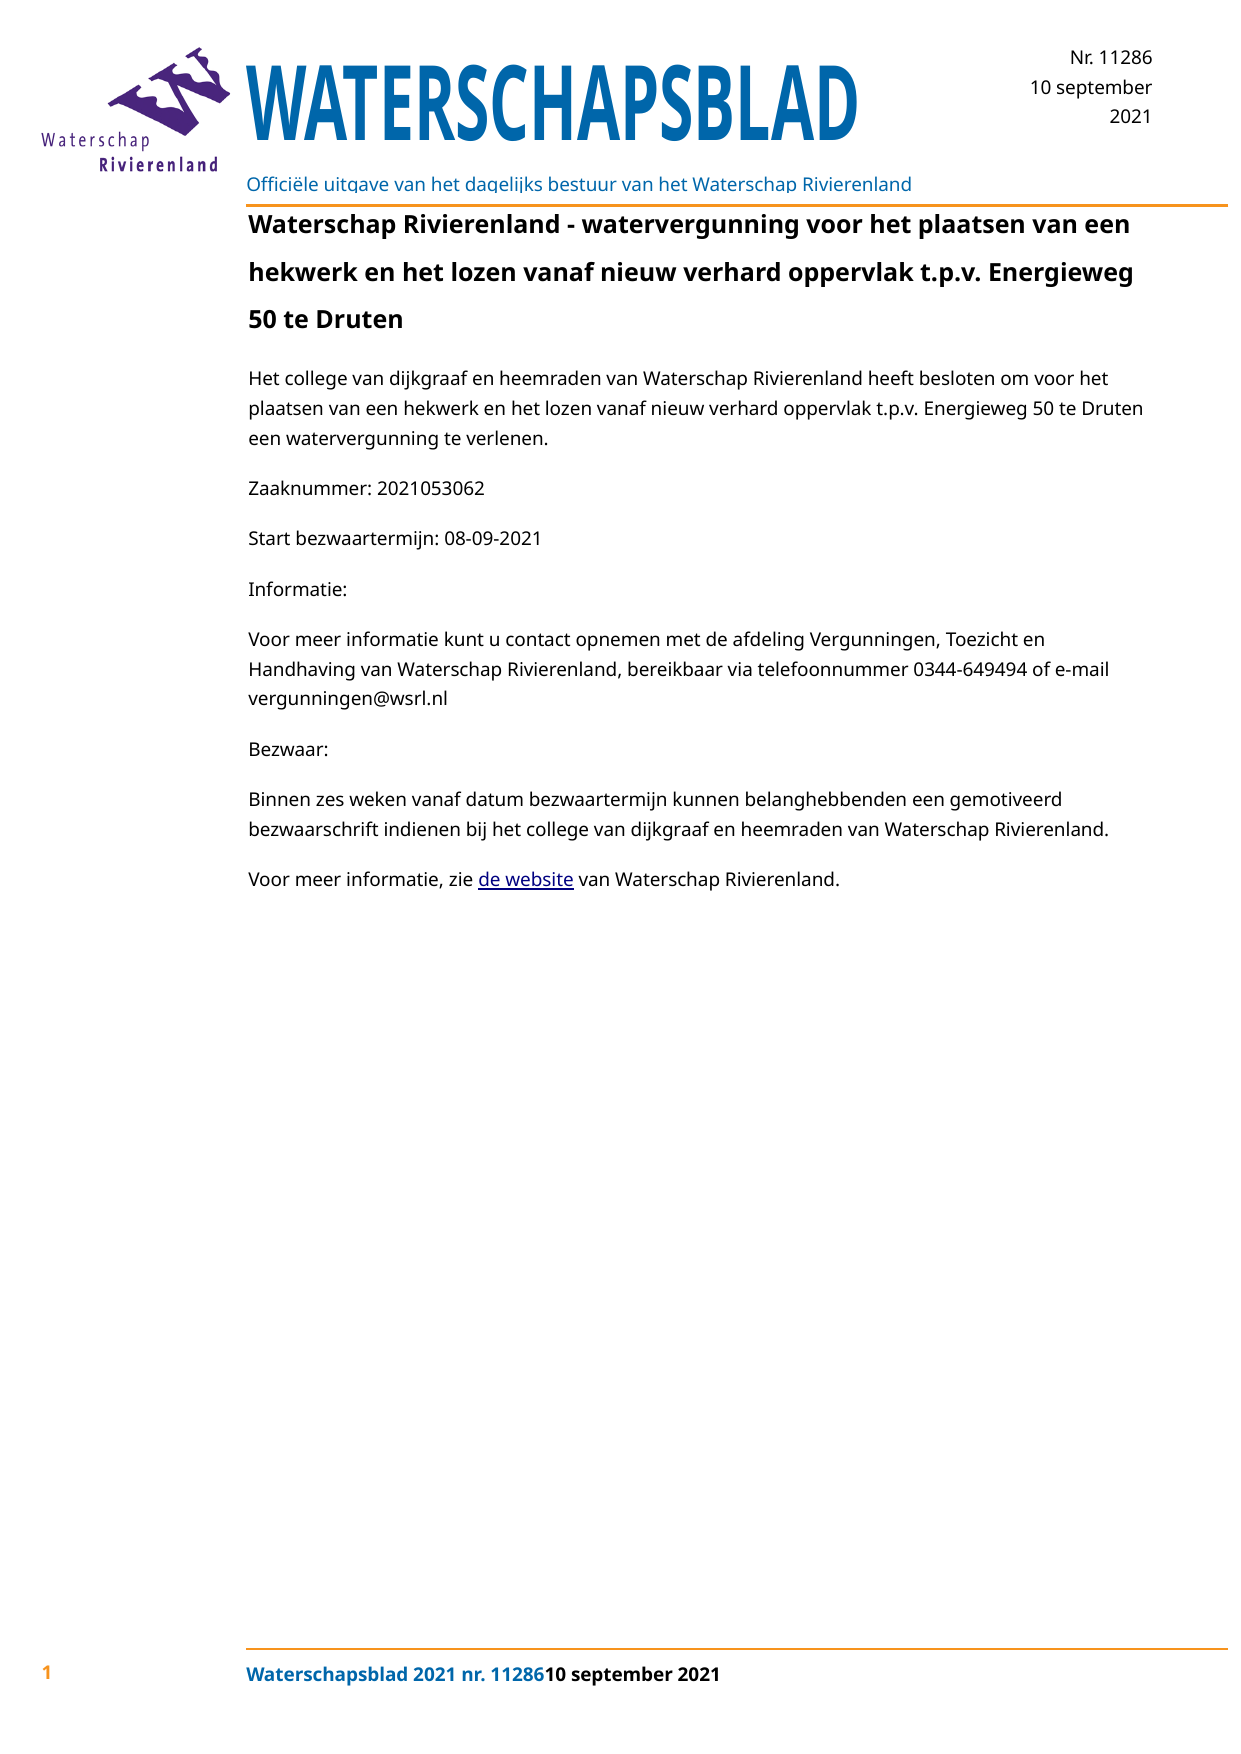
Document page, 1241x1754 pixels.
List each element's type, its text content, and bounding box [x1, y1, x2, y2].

text Start bezwaartermijn: 08-09-2021 [248, 526, 1152, 551]
text Het college van dijkgraaf en heemraden van Waterschap Rivierenland heeft besloten om voor het plaatsen van een hekwerk en het lozen vanaf nieuw verhard oppervlak t.p.v. Energieweg 50 te Druten een watervergunning te verlenen. [248, 366, 1152, 450]
text Voor meer informatie, zie de website van Waterschap Rivierenland. [248, 866, 1152, 892]
text Bezwaar: [248, 736, 1152, 762]
text Binnen zes weken vanaf datum bezwaartermijn kunnen belanghebbenden een gemotiveerd bezwaarschrift indienen bij het college van dijkgraaf en heemraden van Waterschap Rivierenland. [248, 786, 1152, 842]
text Informatie: [248, 576, 1152, 602]
picture [41, 47, 231, 172]
text Zaaknummer: 2021053062 [248, 475, 1152, 501]
text Waterschap Rivierenland - watervergunning voor het plaatsen van een hekwerk en het lozen vanaf nieuw verhard oppervlak t.p.v. Energieweg 50 te Druten [248, 207, 1152, 336]
text Voor meer informatie kunt u contact opnemen met de afdeling Vergunningen, Toezicht en Handhaving van Waterschap Rivierenland, bereikbaar via telefoonnummer 0344-649494 of e-mail vergunningen@wsrl.nl [248, 626, 1152, 711]
